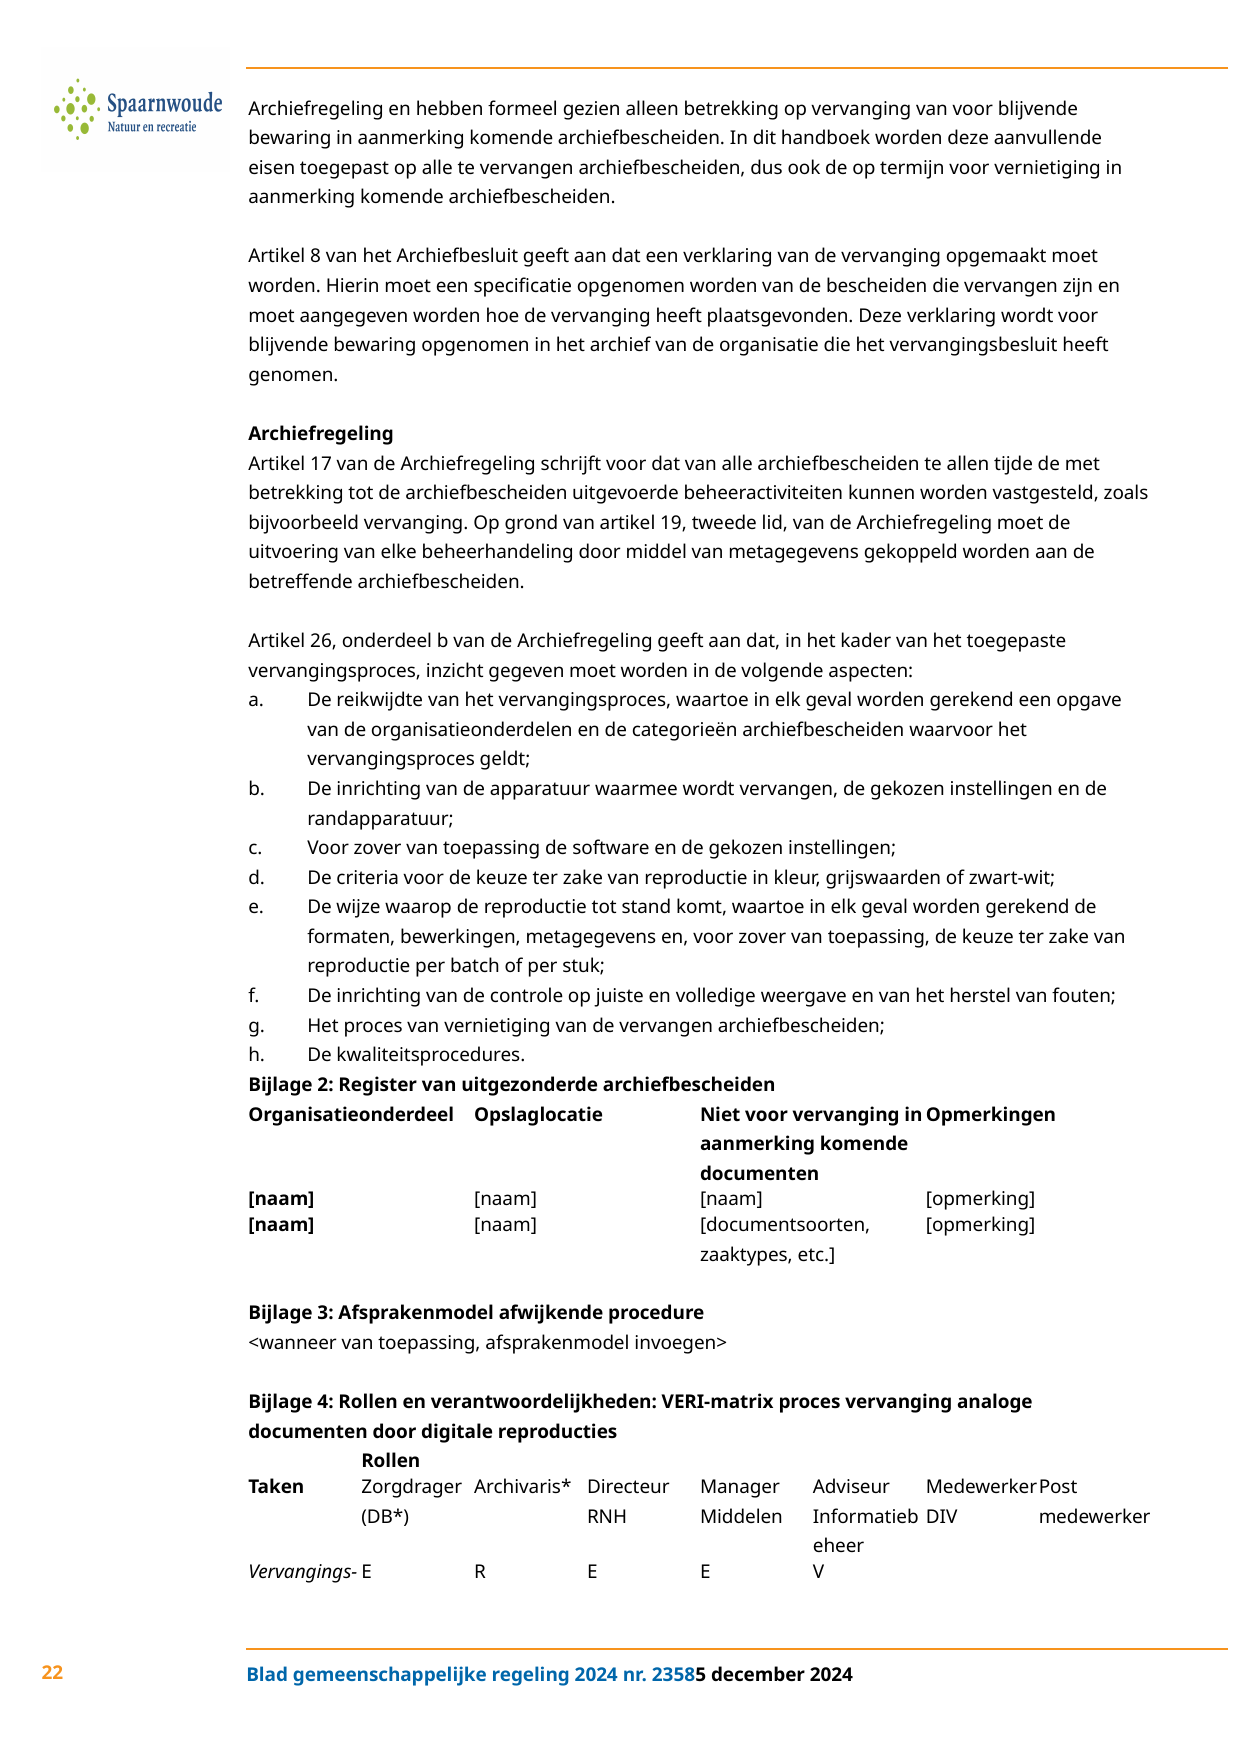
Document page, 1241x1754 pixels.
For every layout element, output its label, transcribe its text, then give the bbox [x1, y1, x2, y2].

text Bijlage 2: Register van uitgezonderde archiefbescheiden [248, 1071, 1152, 1097]
table_cell E [700, 1558, 813, 1584]
table_header Opslaglocatie [474, 1101, 700, 1186]
picture [41, 47, 231, 172]
table_cell [naam] [474, 1211, 700, 1267]
table_cell [opmerking] [926, 1186, 1152, 1211]
table_cell E [587, 1558, 700, 1584]
table_cell V [813, 1558, 926, 1584]
text Artikel 8 van het Archiefbesluit geeft aan dat een verklaring van de vervanging opgemaakt moet worden. Hierin moet een specificatie opgenomen worden van de bescheiden die vervangen zijn en moet aangegeven worden hoe de vervanging heeft plaatsgevonden. Deze verklaring wordt voor blijvende bewaring opgenomen in het archief van de organisatie die het vervangingsbesluit heeft genomen. [248, 243, 1152, 387]
list Voor zover van toepassing de software en de gekozen instellingen; [248, 834, 1152, 860]
table_cell Archivaris* [474, 1473, 587, 1558]
table_cell Medewerker DIV [926, 1473, 1038, 1558]
table_cell Manager Middelen [700, 1473, 813, 1558]
table_header Opmerkingen [926, 1101, 1152, 1186]
table_cell Zorgdrager (DB*) [361, 1473, 474, 1558]
text Archiefregeling [248, 420, 1152, 446]
table_cell E [361, 1558, 474, 1584]
text Bijlage 4: Rollen en verantwoordelijkheden: VERI-matrix proces vervanging analoge documenten door digitale reproducties [248, 1388, 1152, 1443]
table_cell [1039, 1558, 1152, 1584]
list De reikwijdte van het vervangingsproces, waartoe in elk geval worden gerekend een opgave van de organisatieonderdelen en de categorieën archiefbescheiden waarvoor het vervangingsproces geldt; [248, 686, 1152, 771]
text Artikel 26, onderdeel b van de Archiefregeling geeft aan dat, in het kader van het toegepaste vervangingsproces, inzicht gegeven moet worden in de volgende aspecten: [248, 627, 1152, 683]
table_header [248, 1448, 361, 1473]
list Het proces van vernietiging van de vervangen archiefbescheiden; [248, 1012, 1152, 1038]
text Bijlage 3: Afsprakenmodel afwijkende procedure [248, 1299, 1152, 1325]
list De criteria voor de keuze ter zake van reproductie in kleur, grijswaarden of zwart-wit; [248, 864, 1152, 890]
text Archiefregeling en hebben formeel gezien alleen betrekking op vervanging van voor blijvende bewaring in aanmerking komende archiefbescheiden. In dit handboek worden deze aanvullende eisen toegepast op alle te vervangen archiefbescheiden, dus ook de op termijn voor vernietiging in aanmerking komende archiefbescheiden. [248, 95, 1152, 209]
table_cell Taken [248, 1473, 361, 1558]
table_cell [opmerking] [926, 1211, 1152, 1267]
table_cell Directeur RNH [587, 1473, 700, 1558]
list De inrichting van de apparatuur waarmee wordt vervangen, de gekozen instellingen en de randapparatuur; [248, 775, 1152, 831]
list De wijze waarop de reproductie tot stand komt, waartoe in elk geval worden gerekend de formaten, bewerkingen, metagegevens en, voor zover van toepassing, de keuze ter zake van reproductie per batch of per stuk; [248, 893, 1152, 978]
table_cell [naam] [248, 1186, 474, 1211]
table_cell [naam] [700, 1186, 926, 1211]
table_cell [naam] [248, 1211, 474, 1267]
table_cell Post medewerker [1039, 1473, 1152, 1558]
table_cell R [474, 1558, 587, 1584]
list De inrichting van de controle op juiste en volledige weergave en van het herstel van fouten; [248, 982, 1152, 1008]
table_cell Adviseur Informatiebeheer [813, 1473, 926, 1558]
table_header Niet voor vervanging in aanmerking komende documenten [700, 1101, 926, 1186]
table_cell [documentsoorten, zaaktypes, etc.] [700, 1211, 926, 1267]
table_header Rollen [361, 1448, 1152, 1473]
text Artikel 17 van de Archiefregeling schrijft voor dat van alle archiefbescheiden te allen tijde de met betrekking tot de archiefbescheiden uitgevoerde beheeractiviteiten kunnen worden vastgesteld, zoals bijvoorbeeld vervanging. Op grond van artikel 19, tweede lid, van de Archiefregeling moet de uitvoering van elke beheerhandeling door middel van metagegevens gekoppeld worden aan de betreffende archiefbescheiden. [248, 450, 1152, 594]
table_header Organisatieonderdeel [248, 1101, 474, 1186]
table_cell Vervangings- [248, 1558, 361, 1584]
table_cell [naam] [474, 1186, 700, 1211]
table_cell [926, 1558, 1038, 1584]
text <wanneer van toepassing, afsprakenmodel invoegen> [248, 1329, 1152, 1355]
list De kwaliteitsprocedures. [248, 1041, 1152, 1067]
